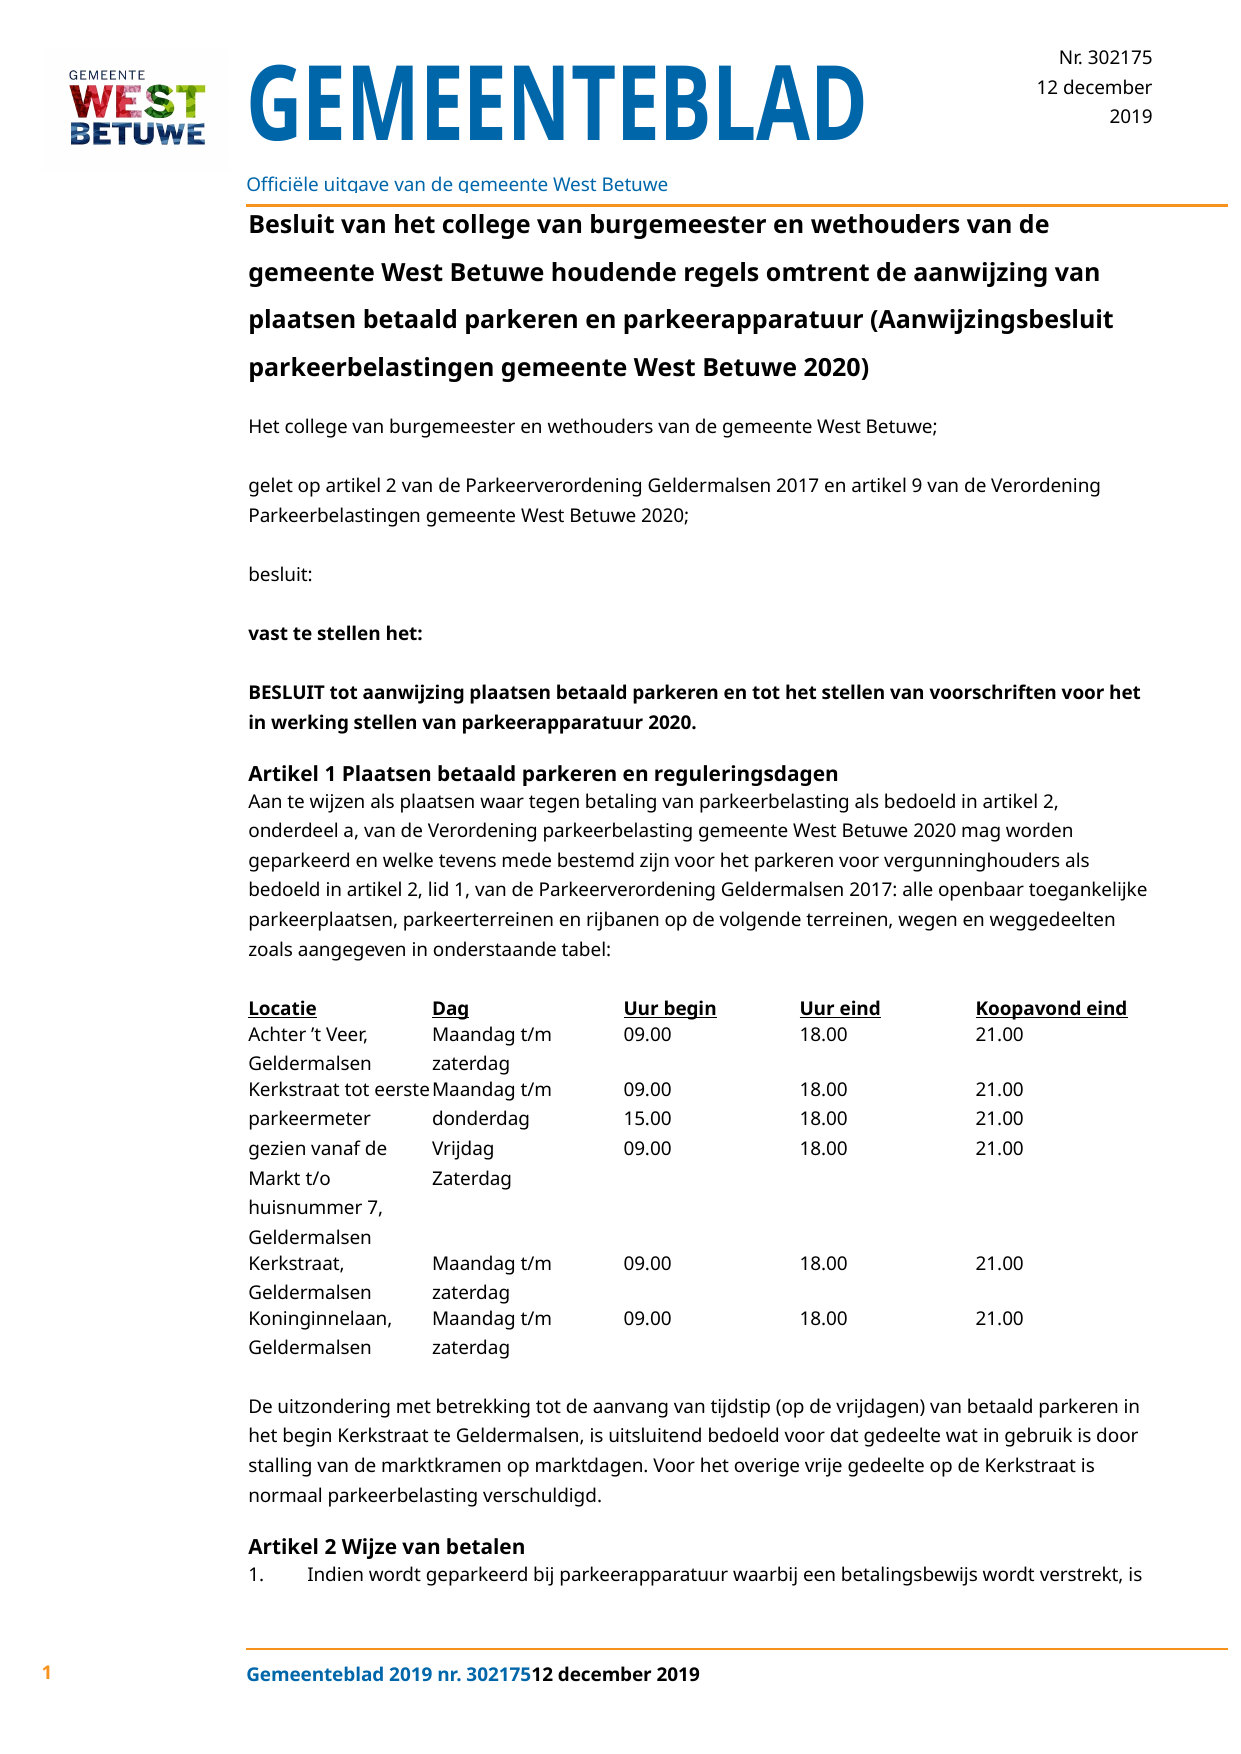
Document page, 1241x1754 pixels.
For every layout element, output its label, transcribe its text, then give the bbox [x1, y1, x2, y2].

text BESLUIT tot aanwijzing plaatsen betaald parkeren en tot het stellen van voorschriften voor het in werking stellen van parkeerapparatuur 2020. [248, 679, 1152, 735]
table_header Dag [432, 995, 623, 1021]
table_cell Koninginnelaan, Geldermalsen [248, 1305, 432, 1360]
table_cell Maandag t/m zaterdag [432, 1305, 623, 1360]
text De uitzondering met betrekking tot de aanvang van tijdstip (op de vrijdagen) van betaald parkeren in het begin Kerkstraat te Geldermalsen, is uitsluitend bedoeld voor dat gedeelte wat in gebruik is door stalling van de marktkramen op marktdagen. Voor het overige vrije gedeelte op de Kerkstraat is normaal parkeerbelasting verschuldigd. [248, 1393, 1152, 1508]
table_cell 18.00 [799, 1021, 975, 1076]
table_cell 21.00 [975, 1305, 1152, 1360]
table_header Koopavond eind [975, 995, 1152, 1021]
text besluit: [248, 561, 1152, 587]
text Artikel 2 Wijze van betalen [248, 1532, 1152, 1561]
text Het college van burgemeester en wethouders van de gemeente West Betuwe; [248, 413, 1152, 439]
table_cell Achter ’t Veer, Geldermalsen [248, 1021, 432, 1076]
table_cell 09.00 [623, 1305, 799, 1360]
text vast te stellen het: [248, 620, 1152, 646]
table_cell 18.00 [799, 1305, 975, 1360]
table_cell 09.00 15.00 09.00 [623, 1076, 799, 1250]
table_header Uur eind [799, 995, 975, 1021]
table_cell Kerkstraat tot eerste parkeermeter gezien vanaf de Markt t/o huisnummer 7, Geldermalsen [248, 1076, 432, 1250]
picture [41, 47, 231, 172]
text Aan te wijzen als plaatsen waar tegen betaling van parkeerbelasting als bedoeld in artikel 2, onderdeel a, van de Verordening parkeerbelasting gemeente West Betuwe 2020 mag worden geparkeerd en welke tevens mede bestemd zijn voor het parkeren voor vergunninghouders als bedoeld in artikel 2, lid 1, van de Parkeerverordening Geldermalsen 2017: alle openbaar toegankelijke parkeerplaatsen, parkeerterreinen en rijbanen op de volgende terreinen, wegen en weggedeelten zoals aangegeven in onderstaande tabel: [248, 788, 1152, 961]
table_cell 21.00 [975, 1021, 1152, 1076]
table_cell 18.00 18.00 18.00 [799, 1076, 975, 1250]
table_cell 21.00 [975, 1250, 1152, 1305]
table_cell Maandag t/m donderdag Vrijdag Zaterdag [432, 1076, 623, 1250]
table_cell 21.00 21.00 21.00 [975, 1076, 1152, 1250]
list Indien wordt geparkeerd bij parkeerapparatuur waarbij een betalingsbewijs wordt verstrekt, is [248, 1561, 1152, 1586]
table_cell Kerkstraat, Geldermalsen [248, 1250, 432, 1305]
text gelet op artikel 2 van de Parkeerverordening Geldermalsen 2017 en artikel 9 van de Verordening Parkeerbelastingen gemeente West Betuwe 2020; [248, 472, 1152, 528]
table_cell 18.00 [799, 1250, 975, 1305]
table_header Uur begin [623, 995, 799, 1021]
text Artikel 1 Plaatsen betaald parkeren en reguleringsdagen [248, 759, 1152, 788]
table_cell Maandag t/m zaterdag [432, 1250, 623, 1305]
table_cell 09.00 [623, 1250, 799, 1305]
table_cell Maandag t/m zaterdag [432, 1021, 623, 1076]
table_cell 09.00 [623, 1021, 799, 1076]
text Besluit van het college van burgemeester en wethouders van de gemeente West Betuwe houdende regels omtrent de aanwijzing van plaatsen betaald parkeren en parkeerapparatuur (Aanwijzingsbesluit parkeerbelastingen gemeente West Betuwe 2020) [248, 207, 1152, 384]
table_header Locatie [248, 995, 432, 1021]
